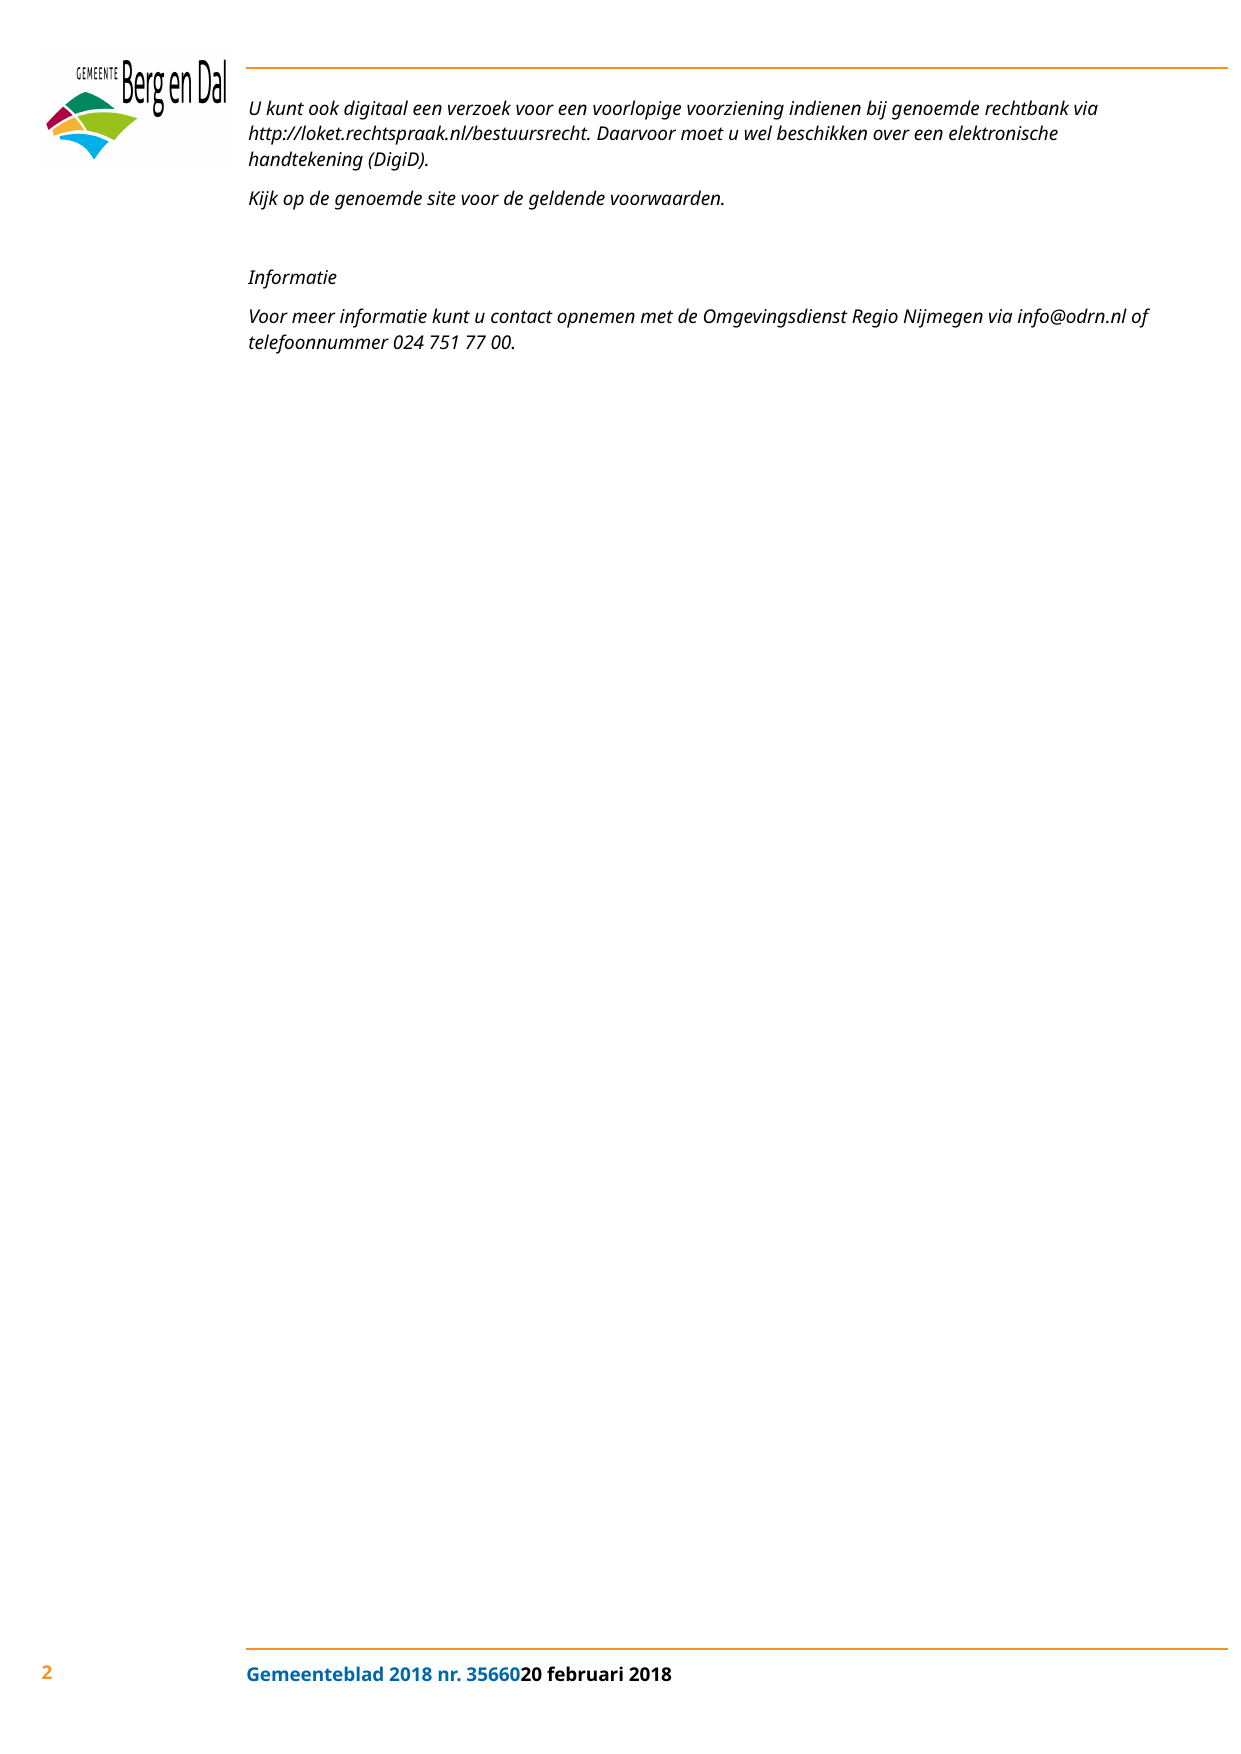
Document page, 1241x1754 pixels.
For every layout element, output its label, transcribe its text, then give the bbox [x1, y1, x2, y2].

text Kijk op de genoemde site voor de geldende voorwaarden. [248, 186, 1152, 211]
picture [41, 47, 231, 172]
text U kunt ook digitaal een verzoek voor een voorlopige voorziening indienen bij genoemde rechtbank via http://loket.rechtspraak.nl/bestuursrecht. Daarvoor moet u wel beschikken over een elektronische handtekening (DigiD). [248, 95, 1152, 172]
text Informatie [248, 264, 1152, 290]
text Voor meer informatie kunt u contact opnemen met de Omgevingsdienst Regio Nijmegen via info@odrn.nl of telefoonnummer 024 751 77 00. [248, 303, 1152, 355]
